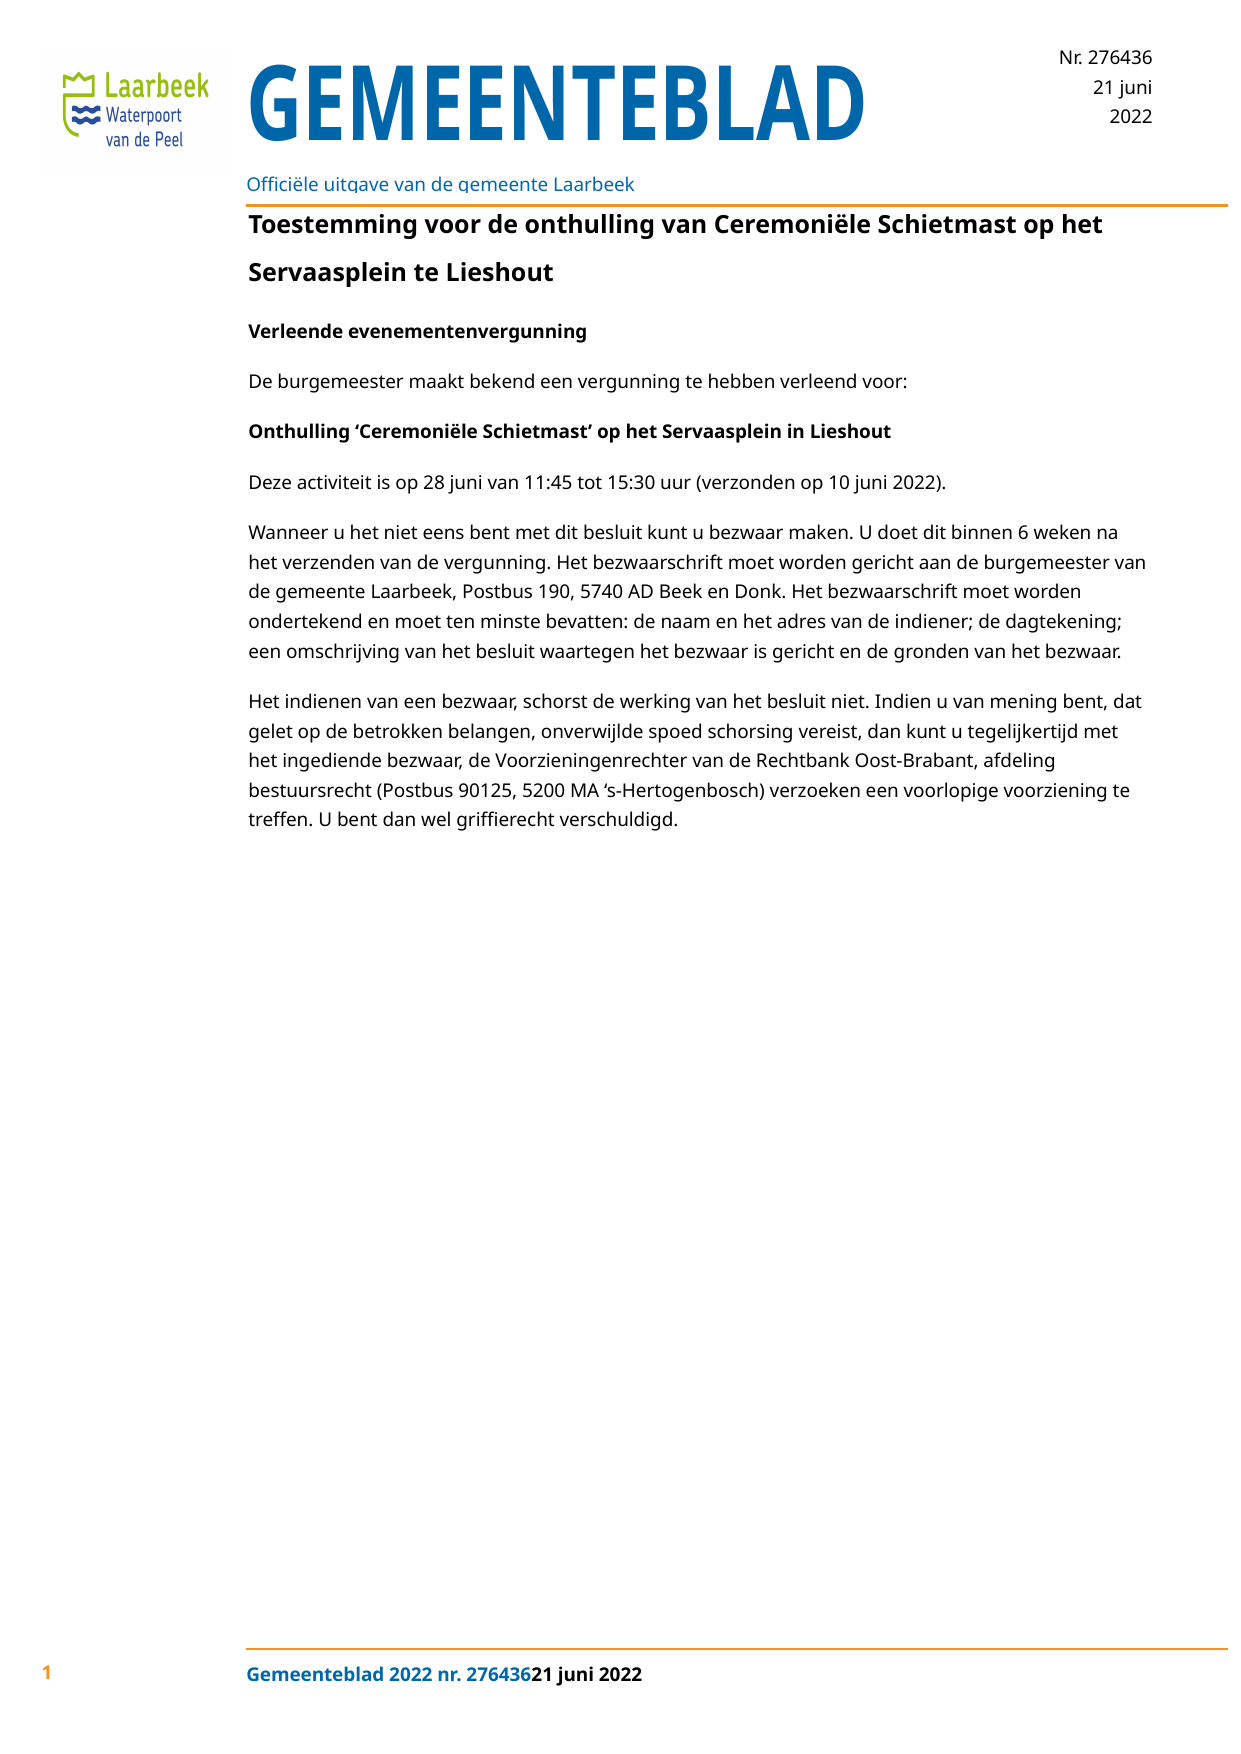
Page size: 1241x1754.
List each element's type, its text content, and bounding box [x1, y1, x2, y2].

text Verleende evenementenvergunning [248, 318, 1152, 344]
text De burgemeester maakt bekend een vergunning te hebben verleend voor: [248, 368, 1152, 394]
text Toestemming voor de onthulling van Ceremoniële Schietmast op het Servaasplein te Lieshout [248, 207, 1152, 288]
picture [41, 47, 231, 172]
text Onthulling ‘Ceremoniële Schietmast’ op het Servaasplein in Lieshout [248, 419, 1152, 444]
text Wanneer u het niet eens bent met dit besluit kunt u bezwaar maken. U doet dit binnen 6 weken na het verzenden van de vergunning. Het bezwaarschrift moet worden gericht aan de burgemeester van de gemeente Laarbeek, Postbus 190, 5740 AD Beek en Donk. Het bezwaarschrift moet worden ondertekend en moet ten minste bevatten: de naam en het adres van de indiener; de dagtekening; een omschrijving van het besluit waartegen het bezwaar is gericht en de gronden van het bezwaar. [248, 519, 1152, 664]
text Het indienen van een bezwaar, schorst de werking van het besluit niet. Indien u van mening bent, dat gelet op de betrokken belangen, onverwijlde spoed schorsing vereist, dan kunt u tegelijkertijd met het ingediende bezwaar, de Voorzieningenrechter van de Rechtbank Oost-Brabant, afdeling bestuursrecht (Postbus 90125, 5200 MA ‘s-Hertogenbosch) verzoeken een voorlopige voorziening te treffen. U bent dan wel griffierecht verschuldigd. [248, 688, 1152, 832]
text Deze activiteit is op 28 juni van 11:45 tot 15:30 uur (verzonden op 10 juni 2022). [248, 469, 1152, 495]
